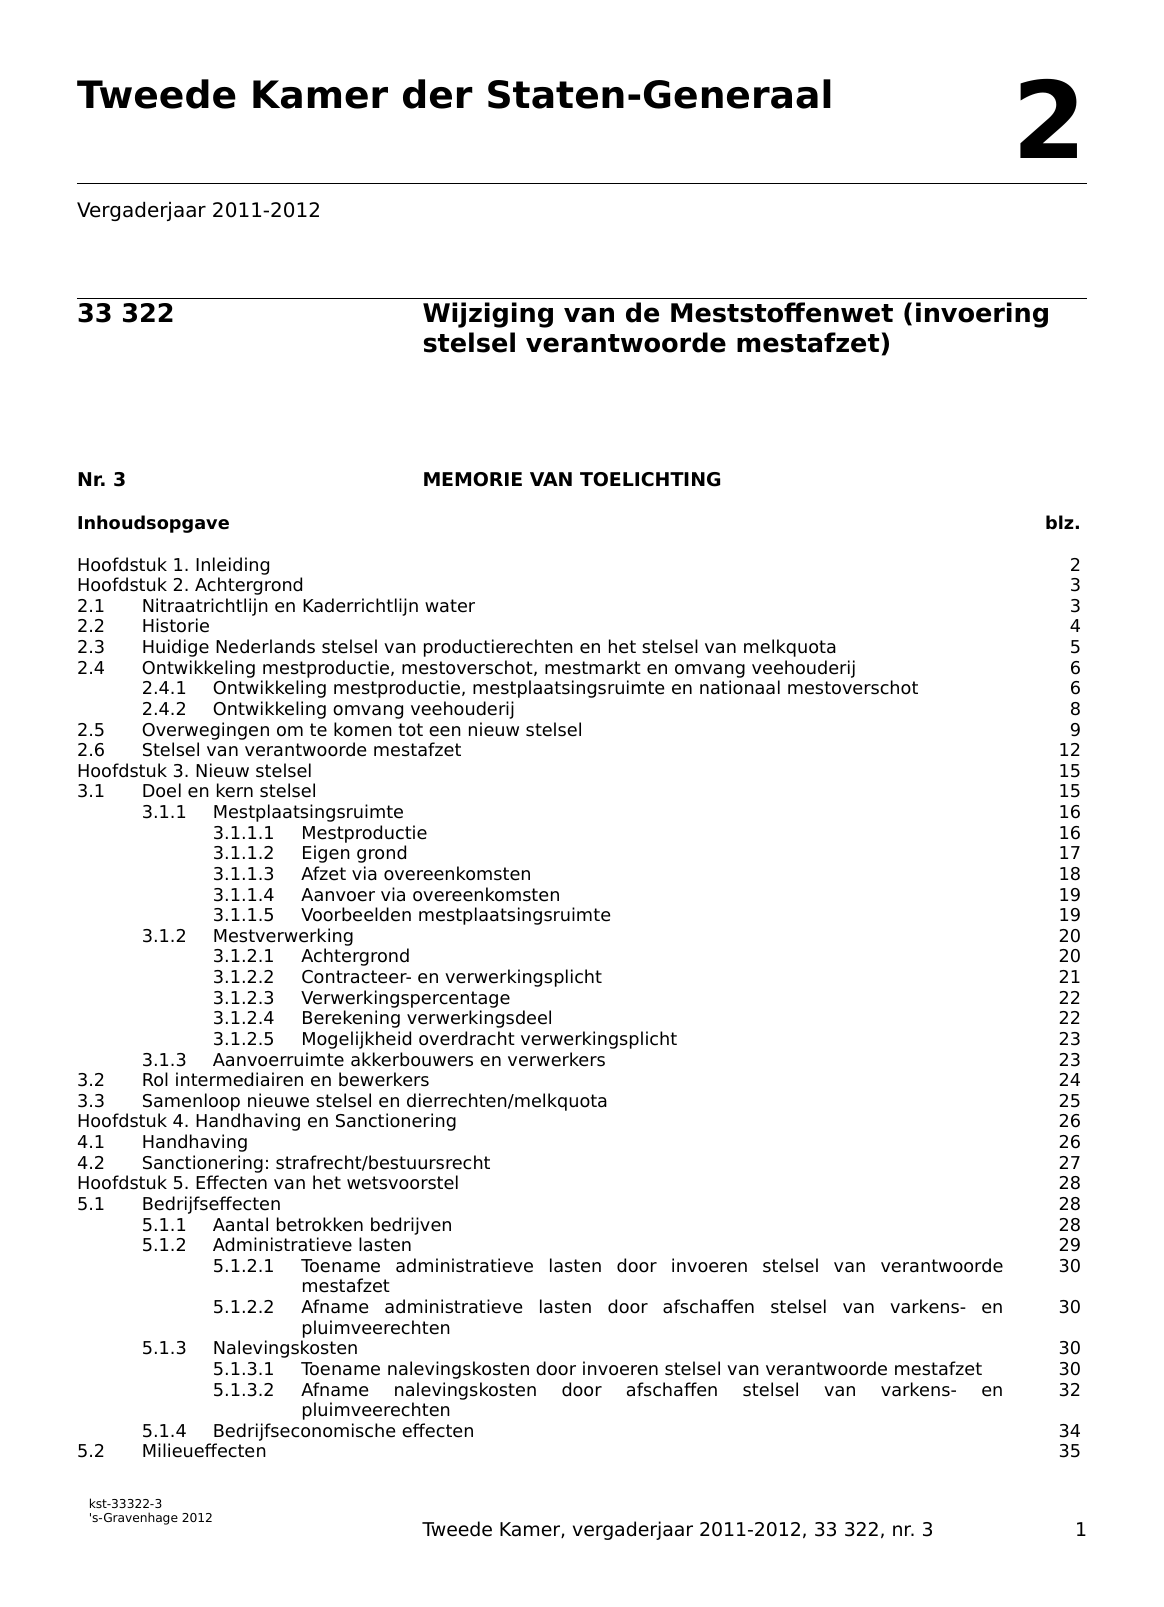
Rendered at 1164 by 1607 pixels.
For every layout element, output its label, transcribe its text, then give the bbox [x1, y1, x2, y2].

table_cell 3 [1010, 596, 1087, 616]
table_cell 35 [1010, 1441, 1087, 1462]
table_cell [136, 1297, 207, 1338]
table_cell [77, 1380, 136, 1421]
table_cell 2.4.1 [136, 678, 207, 699]
table_cell 3.1.1.3 [207, 864, 295, 884]
table_cell [136, 864, 207, 884]
table_cell [77, 802, 136, 823]
table_cell 2.6 [77, 740, 136, 761]
table_cell 3.1.1.1 [207, 823, 295, 843]
table_cell [136, 823, 207, 843]
table_cell Administratieve lasten [207, 1235, 1010, 1256]
table_cell Vergaderjaar 2011-2012 [77, 184, 1087, 298]
table_cell Huidige Nederlands stelsel van productierechten en het stelsel van melkquota [136, 637, 1010, 658]
table_cell 8 [1010, 699, 1087, 719]
table_cell Voorbeelden mestplaatsingsruimte [295, 905, 1010, 926]
table_cell 9 [1010, 720, 1087, 740]
table_cell [77, 678, 136, 699]
table_cell Mestproductie [295, 823, 1010, 843]
table_cell 19 [1010, 905, 1087, 926]
table_cell 4.2 [77, 1153, 136, 1173]
table_cell [77, 1235, 136, 1256]
table_cell 5.1.3.2 [207, 1380, 295, 1421]
table_cell [136, 1029, 207, 1049]
table_cell 3 [1010, 575, 1087, 596]
table_cell 22 [1010, 1008, 1087, 1029]
table_cell 2.5 [77, 720, 136, 740]
table_cell Overwegingen om te komen tot een nieuw stelsel [136, 720, 1010, 740]
table_cell 5.1.3 [136, 1338, 207, 1359]
table_cell [77, 905, 136, 926]
table_cell [77, 926, 136, 946]
table_cell 3.1.2.2 [207, 967, 295, 988]
table_cell [136, 988, 207, 1008]
table_cell 23 [1010, 1050, 1087, 1070]
table_cell [136, 843, 207, 864]
table_cell 15 [1010, 761, 1087, 781]
table_cell 2.4.2 [136, 699, 207, 719]
table_cell Ontwikkeling mestproductie, mestoverschot, mestmarkt en omvang veehouderij [136, 658, 1010, 678]
table_cell [136, 946, 207, 967]
table_cell 2.1 [77, 596, 136, 616]
table_cell 2.4 [77, 658, 136, 678]
table_cell [77, 1359, 136, 1379]
table_cell 34 [1010, 1421, 1087, 1441]
table_cell 3.1 [77, 781, 136, 802]
table_cell 2.3 [77, 637, 136, 658]
table_header Tweede Kamer der Staten-Generaal [77, 59, 886, 183]
table_cell 2 [1010, 555, 1087, 575]
table_header Inhoudsopgave [77, 513, 1010, 534]
table_cell 16 [1010, 823, 1087, 843]
table_cell 2.2 [77, 616, 136, 637]
table_cell 20 [1010, 946, 1087, 967]
table_cell [77, 885, 136, 905]
table_cell 5.1.3.1 [207, 1359, 295, 1379]
table_cell [77, 1421, 136, 1441]
table_cell Contracteer- en verwerkingsplicht [295, 967, 1010, 988]
table_cell [295, 534, 1010, 554]
subtitle 33 322 Wijziging van de Meststoffenwet (invoering stelsel verantwoorde mestafzet) [77, 299, 1087, 358]
table_cell [77, 988, 136, 1008]
table_cell [77, 946, 136, 967]
table_cell 3.1.1 [136, 802, 207, 823]
table_cell Aantal betrokken bedrijven [207, 1215, 1010, 1235]
table_cell [77, 534, 136, 554]
table_cell Aanvoerruimte akkerbouwers en verwerkers [207, 1050, 1010, 1070]
table_cell 28 [1010, 1194, 1087, 1214]
table_cell 6 [1010, 678, 1087, 699]
table_cell Nalevingskosten [207, 1338, 1010, 1359]
table_cell Mestverwerking [207, 926, 1010, 946]
text 's-Gravenhage 2012 [88, 1511, 323, 1525]
table_cell Nitraatrichtlijn en Kaderrichtlijn water [136, 596, 1010, 616]
table_cell 18 [1010, 864, 1087, 884]
table_cell [77, 1029, 136, 1049]
table_cell 28 [1010, 1173, 1087, 1194]
table_cell Verwerkingspercentage [295, 988, 1010, 1008]
table_cell 30 [1010, 1297, 1087, 1338]
table_cell Ontwikkeling omvang veehouderij [207, 699, 1010, 719]
table_cell 5.1.1 [136, 1215, 207, 1235]
table_header 2 [886, 59, 1087, 183]
table_cell 19 [1010, 885, 1087, 905]
table_cell 3.1.2.3 [207, 988, 295, 1008]
table_cell Hoofdstuk 2. Achtergrond [77, 575, 1010, 596]
table_cell 16 [1010, 802, 1087, 823]
table_cell Eigen grond [295, 843, 1010, 864]
table_cell Afname administratieve lasten door afschaffen stelsel van varkens- en pluimveerechten [295, 1297, 1010, 1338]
table_cell 26 [1010, 1132, 1087, 1153]
table_cell 17 [1010, 843, 1087, 864]
table_cell Berekening verwerkingsdeel [295, 1008, 1010, 1029]
table_cell 5 [1010, 637, 1087, 658]
table_cell Doel en kern stelsel [136, 781, 1010, 802]
table_cell 5.1.2 [136, 1235, 207, 1256]
table_cell 3.1.2 [136, 926, 207, 946]
table_cell 5.1.2.2 [207, 1297, 295, 1338]
table_cell Sanctionering: strafrecht/bestuursrecht [136, 1153, 1010, 1173]
table_cell 3.1.3 [136, 1050, 207, 1070]
table_cell Achtergrond [295, 946, 1010, 967]
table_cell [295, 616, 1010, 637]
table_cell 5.1 [77, 1194, 136, 1214]
table_cell 32 [1010, 1380, 1087, 1421]
table_header blz. [1010, 513, 1087, 534]
table_cell 15 [1010, 781, 1087, 802]
table_cell Mestplaatsingsruimte [207, 802, 1010, 823]
table_cell [77, 699, 136, 719]
table_cell Hoofdstuk 4. Handhaving en Sanctionering [77, 1111, 1010, 1132]
table_cell 21 [1010, 967, 1087, 988]
table_cell Afname nalevingskosten door afschaffen stelsel van varkens- en pluimveerechten [295, 1380, 1010, 1421]
table_cell 29 [1010, 1235, 1087, 1256]
table_cell 6 [1010, 658, 1087, 678]
table_cell Handhaving [136, 1132, 1010, 1153]
table_cell [77, 864, 136, 884]
table_cell 3.1.2.4 [207, 1008, 295, 1029]
table_cell 22 [1010, 988, 1087, 1008]
table_cell [77, 823, 136, 843]
table_cell 12 [1010, 740, 1087, 761]
table_cell [77, 1297, 136, 1338]
table_cell 26 [1010, 1111, 1087, 1132]
table_cell Milieueffecten [136, 1441, 1010, 1462]
table_cell [77, 1050, 136, 1070]
table_cell Samenloop nieuwe stelsel en dierrechten/melkquota [136, 1091, 1010, 1111]
table_cell 3.1.1.5 [207, 905, 295, 926]
text kst-33322-3 [88, 1497, 323, 1511]
table_cell Mogelijkheid overdracht verwerkingsplicht [295, 1029, 1010, 1049]
table_cell [136, 885, 207, 905]
table_cell [136, 905, 207, 926]
table_cell 30 [1010, 1359, 1087, 1379]
table_cell 4.1 [77, 1132, 136, 1153]
table_cell Ontwikkeling mestproductie, mestplaatsingsruimte en nationaal mestoverschot [207, 678, 1010, 699]
table_cell 3.3 [77, 1091, 136, 1111]
table_cell Rol intermediairen en bewerkers [136, 1070, 1010, 1091]
table_cell 3.1.1.2 [207, 843, 295, 864]
table_cell Aanvoer via overeenkomsten [295, 885, 1010, 905]
table_cell Toename administratieve lasten door invoeren stelsel van verantwoorde mestafzet [295, 1256, 1010, 1297]
table_cell 27 [1010, 1153, 1087, 1173]
table_cell [1010, 534, 1087, 554]
table_cell [136, 1380, 207, 1421]
table_cell [136, 1008, 207, 1029]
table_cell [136, 1256, 207, 1297]
table_cell Hoofdstuk 5. Effecten van het wetsvoorstel [77, 1173, 1010, 1194]
table_cell [207, 534, 295, 554]
table_cell Bedrijfseconomische effecten [207, 1421, 1010, 1441]
table_cell 30 [1010, 1256, 1087, 1297]
table_cell [77, 1338, 136, 1359]
table_cell 4 [1010, 616, 1087, 637]
table_cell Toename nalevingskosten door invoeren stelsel van verantwoorde mestafzet [295, 1359, 1010, 1379]
table_cell 3.1.2.1 [207, 946, 295, 967]
table_cell [77, 843, 136, 864]
table_cell [136, 967, 207, 988]
table_cell 28 [1010, 1215, 1087, 1235]
table_cell Stelsel van verantwoorde mestafzet [136, 740, 1010, 761]
table_cell Afzet via overeenkomsten [295, 864, 1010, 884]
table_cell 5.2 [77, 1441, 136, 1462]
table_cell 3.1.2.5 [207, 1029, 295, 1049]
table_cell Hoofdstuk 3. Nieuw stelsel [77, 761, 1010, 781]
table_cell 5.1.4 [136, 1421, 207, 1441]
table_cell 25 [1010, 1091, 1087, 1111]
table_cell 30 [1010, 1338, 1087, 1359]
table_cell [136, 1359, 207, 1379]
table_cell [77, 967, 136, 988]
table_cell 24 [1010, 1070, 1087, 1091]
table_cell Historie [136, 616, 295, 637]
table_cell [77, 1256, 136, 1297]
subtitle Nr. 3 MEMORIE VAN TOELICHTING [77, 469, 1087, 491]
table_cell Bedrijfseffecten [136, 1194, 1010, 1214]
table_cell 23 [1010, 1029, 1087, 1049]
table_cell [136, 534, 207, 554]
table_cell [77, 1008, 136, 1029]
table_cell [77, 1215, 136, 1235]
table_cell 3.1.1.4 [207, 885, 295, 905]
table_cell 5.1.2.1 [207, 1256, 295, 1297]
table_cell 20 [1010, 926, 1087, 946]
table_cell Hoofdstuk 1. Inleiding [77, 555, 1010, 575]
table_cell 3.2 [77, 1070, 136, 1091]
